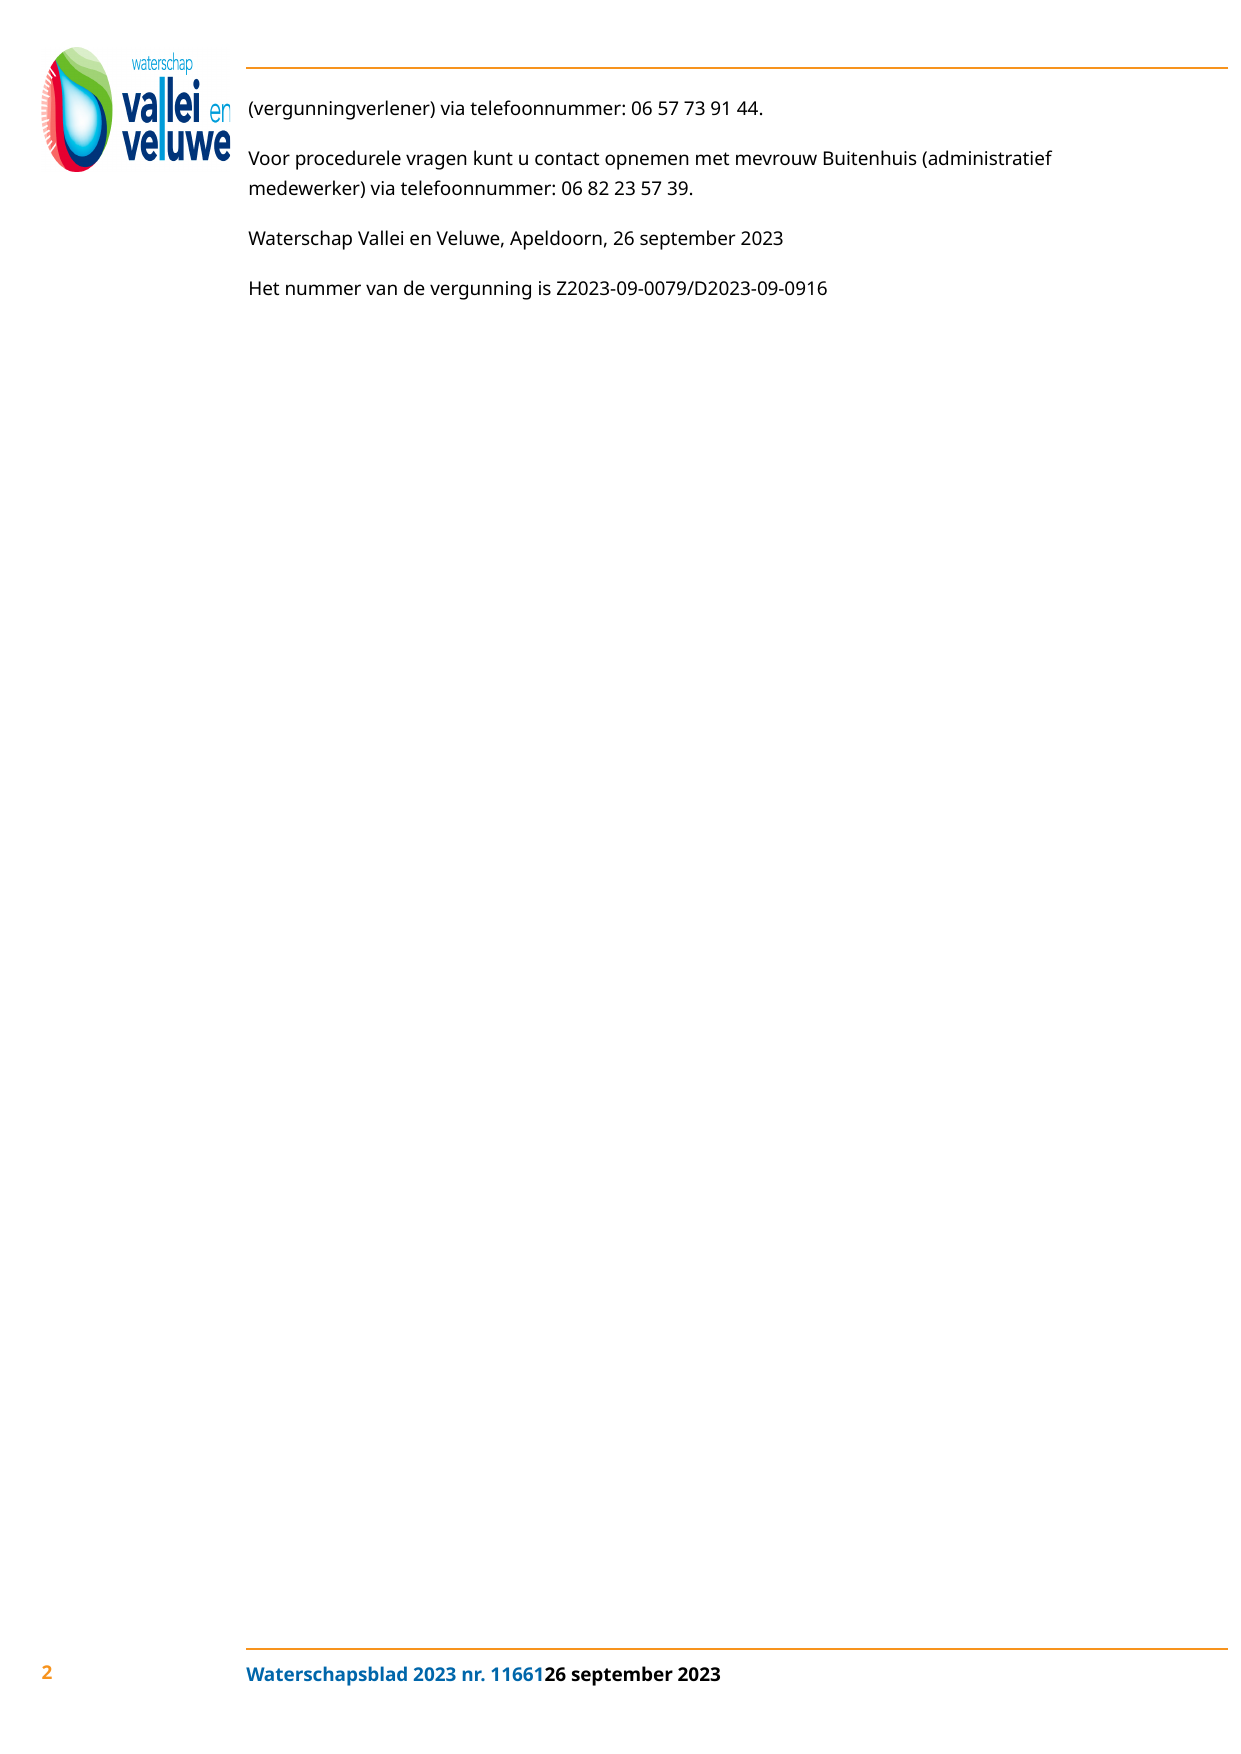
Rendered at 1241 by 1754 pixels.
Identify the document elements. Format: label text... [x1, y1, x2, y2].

text (vergunningverlener) via telefoonnummer: 06 57 73 91 44. [248, 95, 1152, 121]
picture [41, 47, 231, 172]
text Voor procedurele vragen kunt u contact opnemen met mevrouw Buitenhuis (administratief medewerker) via telefoonnummer: 06 82 23 57 39. [248, 145, 1152, 201]
text Het nummer van de vergunning is Z2023-09-0079/D2023-09-0916 [248, 276, 1152, 301]
text Waterschap Vallei en Veluwe, Apeldoorn, 26 september 2023 [248, 225, 1152, 251]
